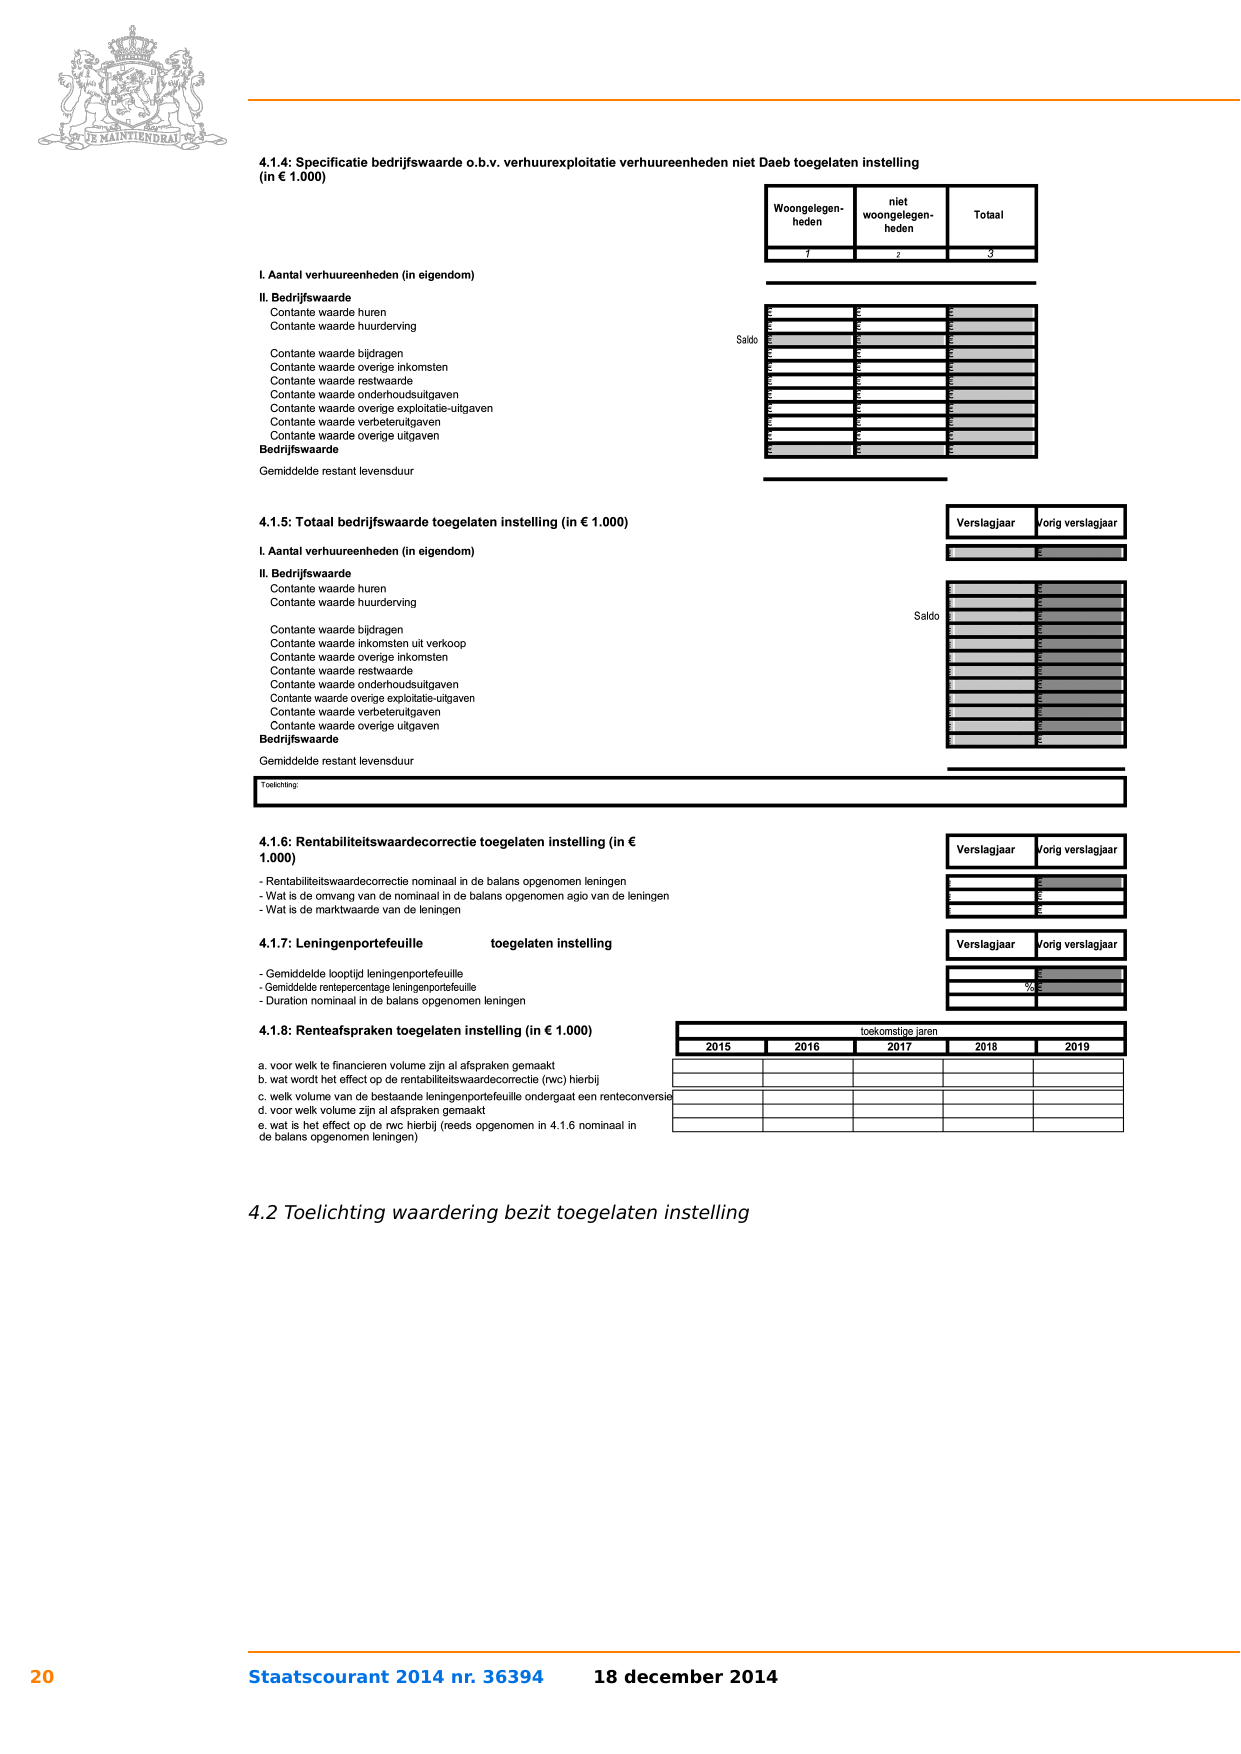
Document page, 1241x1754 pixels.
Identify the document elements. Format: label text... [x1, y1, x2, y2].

subtitle 4.2 Toelichting waardering bezit toegelaten instelling [248, 1202, 1163, 1224]
picture [248, 151, 1134, 1150]
picture [38, 25, 227, 150]
